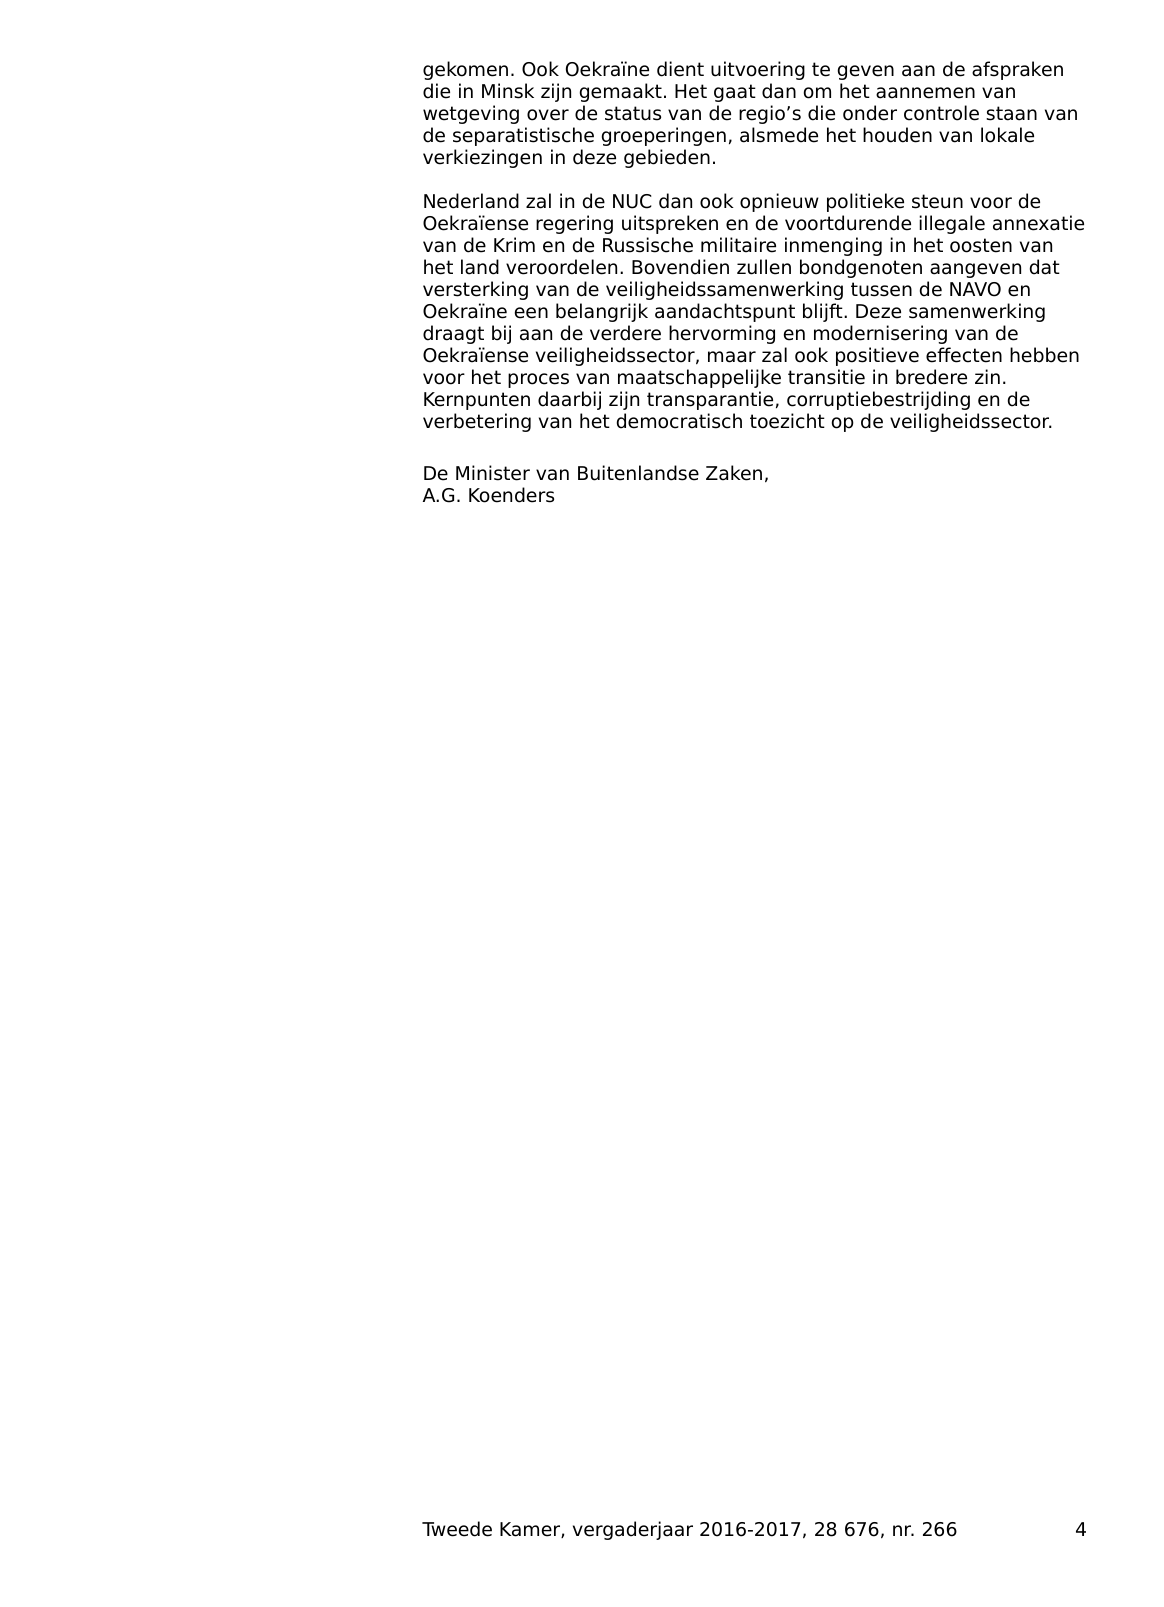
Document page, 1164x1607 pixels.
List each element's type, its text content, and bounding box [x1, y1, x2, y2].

text gekomen. Ook Oekraïne dient uitvoering te geven aan de afspraken die in Minsk zijn gemaakt. Het gaat dan om het aannemen van wetgeving over de status van de regio’s die onder controle staan van de separatistische groeperingen, alsmede het houden van lokale verkiezingen in deze gebieden. [422, 59, 1087, 169]
text Nederland zal in de NUC dan ook opnieuw politieke steun voor de Oekraïense regering uitspreken en de voortdurende illegale annexatie van de Krim en de Russische militaire inmenging in het oosten van het land veroordelen. Bovendien zullen bondgenoten aangeven dat versterking van de veiligheidssamenwerking tussen de NAVO en Oekraïne een belangrijk aandachtspunt blijft. Deze samenwerking draagt bij aan de verdere hervorming en modernisering van de Oekraïense veiligheidssector, maar zal ook positieve effecten hebben voor het proces van maatschappelijke transitie in bredere zin. Kernpunten daarbij zijn transparantie, corruptiebestrijding en de verbetering van het democratisch toezicht op de veiligheidssector. [422, 191, 1087, 433]
text De Minister van Buitenlandse Zaken, A.G. Koenders [422, 463, 1087, 507]
